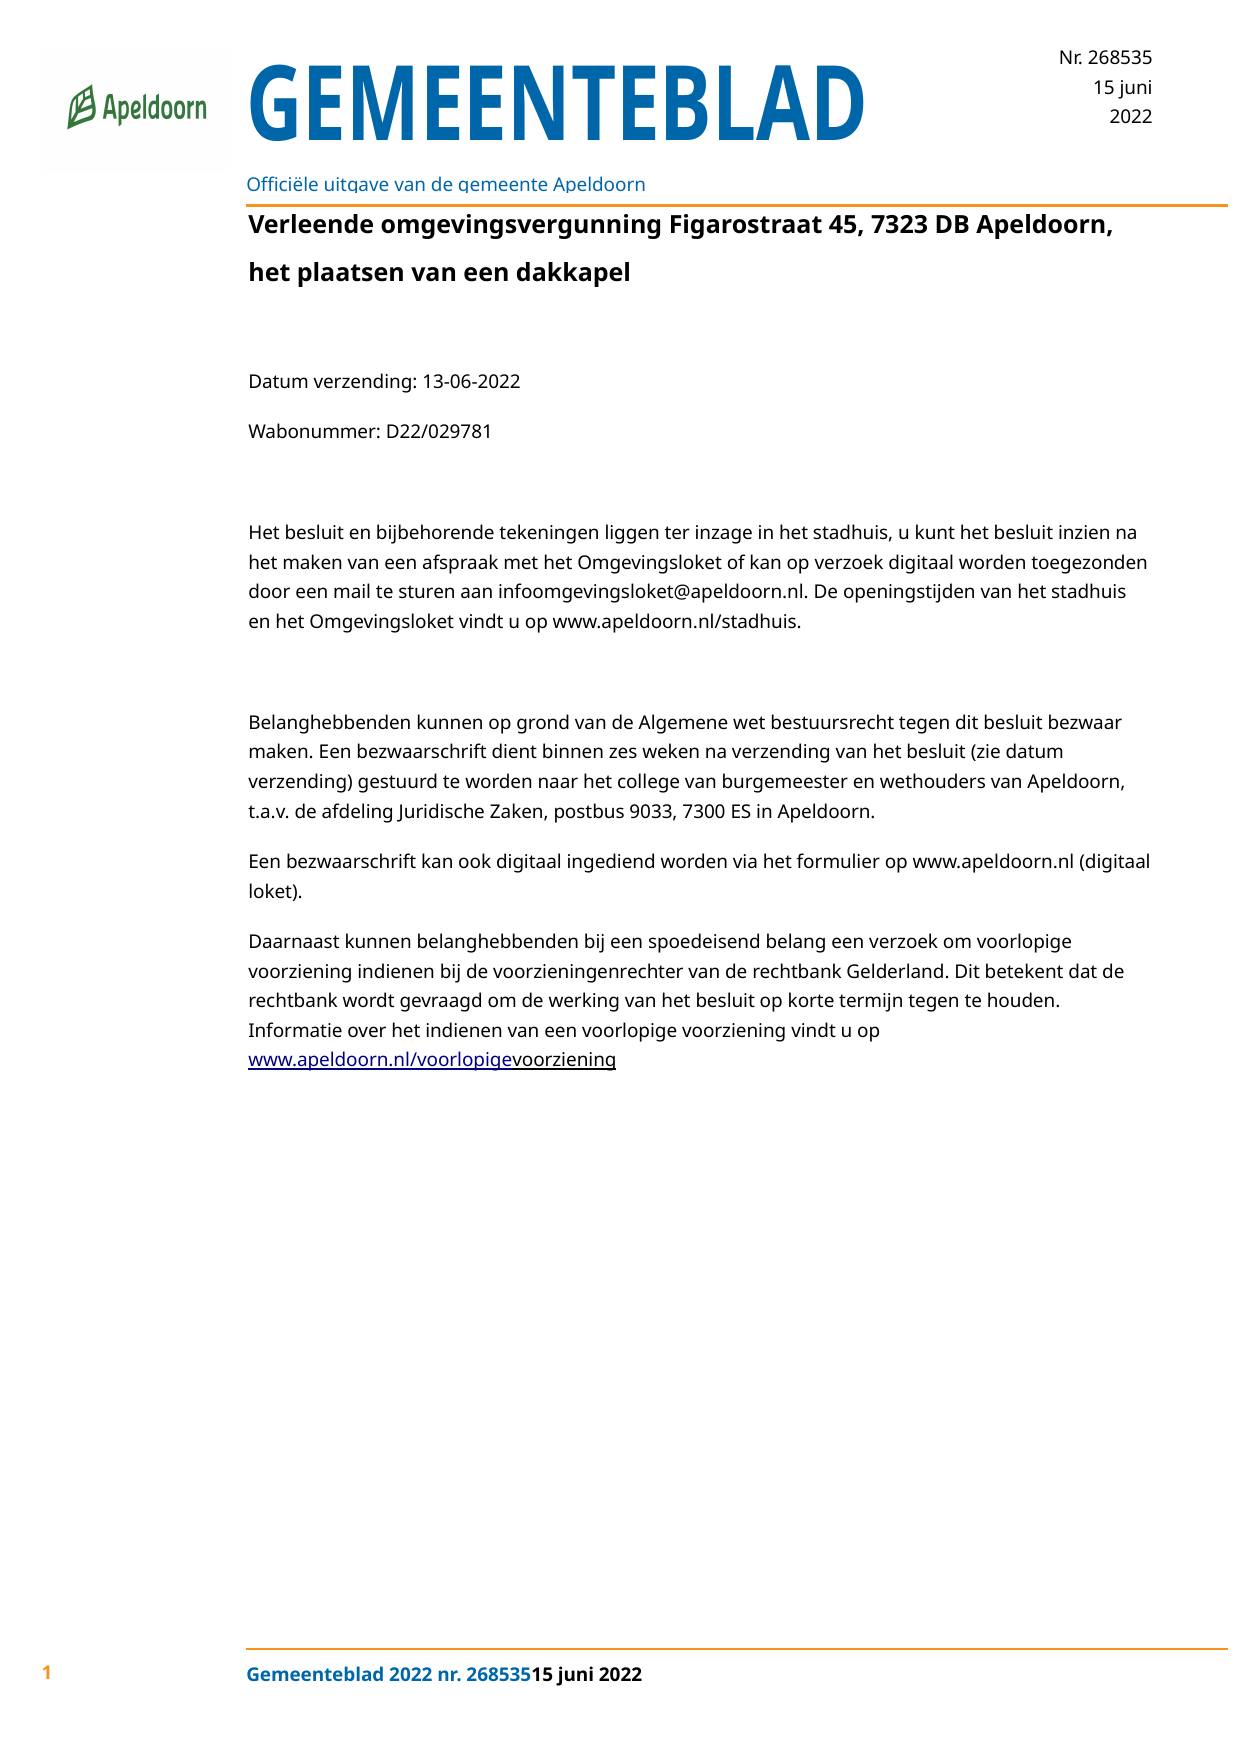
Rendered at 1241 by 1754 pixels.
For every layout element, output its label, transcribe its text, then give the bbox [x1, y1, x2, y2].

text Verleende omgevingsvergunning Figarostraat 45, 7323 DB Apeldoorn, het plaatsen van een dakkapel [248, 207, 1152, 288]
text Belanghebbenden kunnen op grond van de Algemene wet bestuursrecht tegen dit besluit bezwaar maken. Een bezwaarschrift dient binnen zes weken na verzending van het besluit (zie datum verzending) gestuurd te worden naar het college van burgemeester en wethouders van Apeldoorn, t.a.v. de afdeling Juridische Zaken, postbus 9033, 7300 ES in Apeldoorn. [248, 709, 1152, 824]
text Daarnaast kunnen belanghebbenden bij een spoedeisend belang een verzoek om voorlopige voorziening indienen bij de voorzieningenrechter van de rechtbank Gelderland. Dit betekent dat de rechtbank wordt gevraagd om de werking van het besluit op korte termijn tegen te houden. Informatie over het indienen van een voorlopige voorziening vindt u op www.apeldoorn.nl/voorlopigevoorziening [248, 928, 1152, 1072]
text Wabonummer: D22/029781 [248, 419, 1152, 444]
picture [41, 47, 231, 172]
text Het besluit en bijbehorende tekeningen liggen ter inzage in het stadhuis, u kunt het besluit inzien na het maken van een afspraak met het Omgevingsloket of kan op verzoek digitaal worden toegezonden door een mail te sturen aan infoomgevingsloket@apeldoorn.nl. De openingstijden van het stadhuis en het Omgevingsloket vindt u op www.apeldoorn.nl/stadhuis. [248, 519, 1152, 634]
text Datum verzending: 13-06-2022 [248, 368, 1152, 394]
text Een bezwaarschrift kan ook digitaal ingediend worden via het formulier op www.apeldoorn.nl (digitaal loket). [248, 848, 1152, 904]
